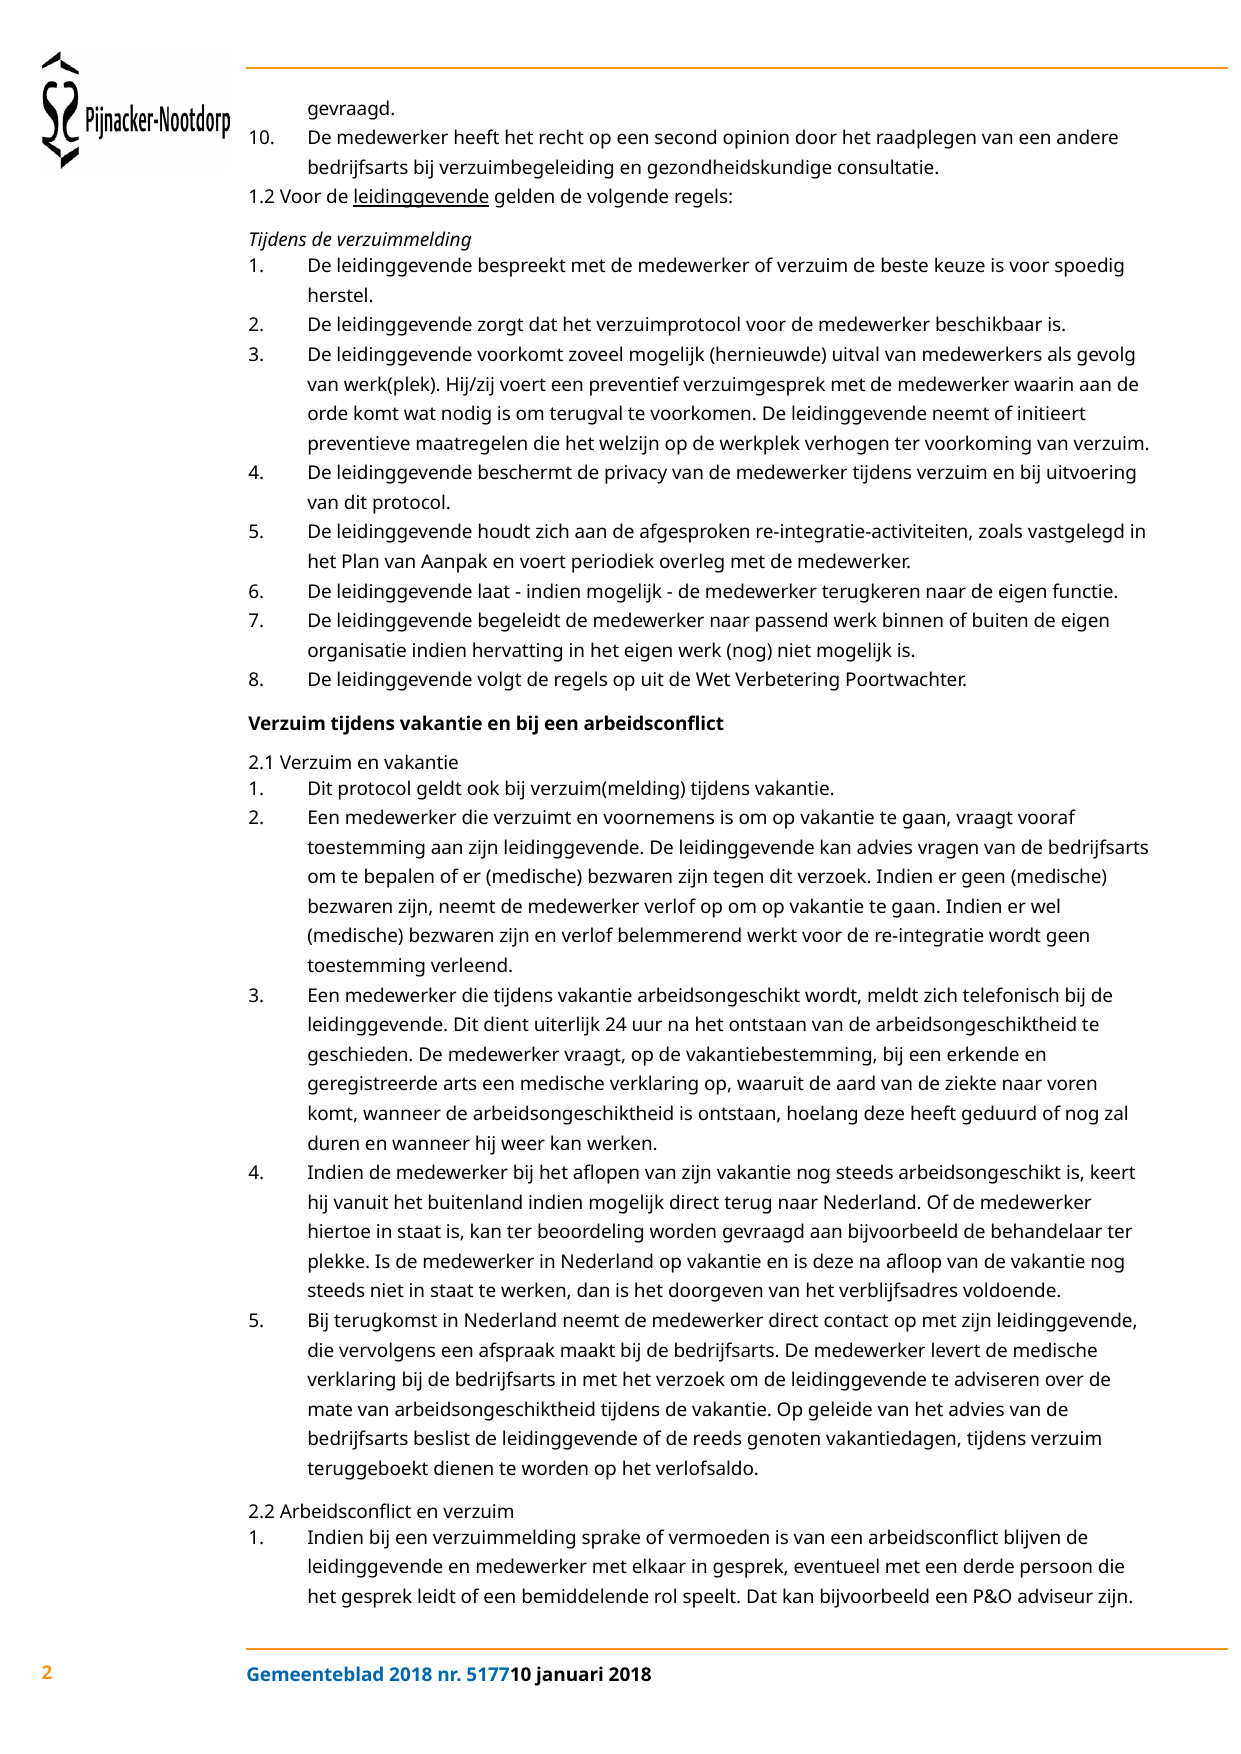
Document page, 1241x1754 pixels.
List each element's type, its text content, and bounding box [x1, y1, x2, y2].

text 2.1 Verzuim en vakantie [248, 749, 1152, 775]
list De leidinggevende zorgt dat het verzuimprotocol voor de medewerker beschikbaar is. [248, 312, 1152, 337]
list De leidinggevende laat - indien mogelijk - de medewerker terugkeren naar de eigen functie. [248, 578, 1152, 603]
list De leidinggevende houdt zich aan de afgesproken re-integratie-activiteiten, zoals vastgelegd in het Plan van Aanpak en voert periodiek overleg met de medewerker. [248, 519, 1152, 574]
text 1.2 Voor de leidinggevende gelden de volgende regels: [248, 183, 1152, 209]
text Verzuim tijdens vakantie en bij een arbeidsconflict [248, 710, 1152, 735]
list De leidinggevende begeleidt de medewerker naar passend werk binnen of buiten de eigen organisatie indien hervatting in het eigen werk (nog) niet mogelijk is. [248, 607, 1152, 663]
list Dit protocol geldt ook bij verzuim(melding) tijdens vakantie. [248, 775, 1152, 800]
list Een medewerker die verzuimt en voornemens is om op vakantie te gaan, vraagt vooraf toestemming aan zijn leidinggevende. De leidinggevende kan advies vragen van de bedrijfsarts om te bepalen of er (medische) bezwaren zijn tegen dit verzoek. Indien er geen (medische) bezwaren zijn, neemt de medewerker verlof op om op vakantie te gaan. Indien er wel (medische) bezwaren zijn en verlof belemmerend werkt voor de re-integratie wordt geen toestemming verleend. [248, 804, 1152, 978]
list De leidinggevende beschermt de privacy van de medewerker tijdens verzuim en bij uitvoering van dit protocol. [248, 459, 1152, 515]
list gevraagd. [248, 95, 1152, 121]
list De leidinggevende volgt de regels op uit de Wet Verbetering Poortwachter. [248, 667, 1152, 692]
list Indien de medewerker bij het aflopen van zijn vakantie nog steeds arbeidsongeschikt is, keert hij vanuit het buitenland indien mogelijk direct terug naar Nederland. Of de medewerker hiertoe in staat is, kan ter beoordeling worden gevraagd aan bijvoorbeeld de behandelaar ter plekke. Is de medewerker in Nederland op vakantie en is deze na afloop van de vakantie nog steeds niet in staat te werken, dan is het doorgeven van het verblijfsadres voldoende. [248, 1159, 1152, 1303]
list De medewerker heeft het recht op een second opinion door het raadplegen van een andere bedrijfsarts bij verzuimbegeleiding en gezondheidskundige consultatie. [248, 124, 1152, 180]
picture [41, 47, 231, 172]
list Een medewerker die tijdens vakantie arbeidsongeschikt wordt, meldt zich telefonisch bij de leidinggevende. Dit dient uiterlijk 24 uur na het ontstaan van de arbeidsongeschiktheid te geschieden. De medewerker vraagt, op de vakantiebestemming, bij een erkende en geregistreerde arts een medische verklaring op, waaruit de aard van de ziekte naar voren komt, wanneer de arbeidsongeschiktheid is ontstaan, hoelang deze heeft geduurd of nog zal duren en wanneer hij weer kan werken. [248, 982, 1152, 1155]
list Bij terugkomst in Nederland neemt de medewerker direct contact op met zijn leidinggevende, die vervolgens een afspraak maakt bij de bedrijfsarts. De medewerker levert de medische verklaring bij de bedrijfsarts in met het verzoek om de leidinggevende te adviseren over de mate van arbeidsongeschiktheid tijdens de vakantie. Op geleide van het advies van de bedrijfsarts beslist de leidinggevende of de reeds genoten vakantiedagen, tijdens verzuim teruggeboekt dienen te worden op het verlofsaldo. [248, 1307, 1152, 1481]
text Tijdens de verzuimmelding [248, 227, 1152, 252]
text 2.2 Arbeidsconflict en verzuim [248, 1498, 1152, 1524]
list De leidinggevende bespreekt met de medewerker of verzuim de beste keuze is voor spoedig herstel. [248, 252, 1152, 308]
list Indien bij een verzuimmelding sprake of vermoeden is van een arbeidsconflict blijven de leidinggevende en medewerker met elkaar in gesprek, eventueel met een derde persoon die het gesprek leidt of een bemiddelende rol speelt. Dat kan bijvoorbeeld een P&O adviseur zijn. [248, 1524, 1152, 1609]
list De leidinggevende voorkomt zoveel mogelijk (hernieuwde) uitval van medewerkers als gevolg van werk(plek). Hij/zij voert een preventief verzuimgesprek met de medewerker waarin aan de orde komt wat nodig is om terugval te voorkomen. De leidinggevende neemt of initieert preventieve maatregelen die het welzijn op de werkplek verhogen ter voorkoming van verzuim. [248, 341, 1152, 456]
